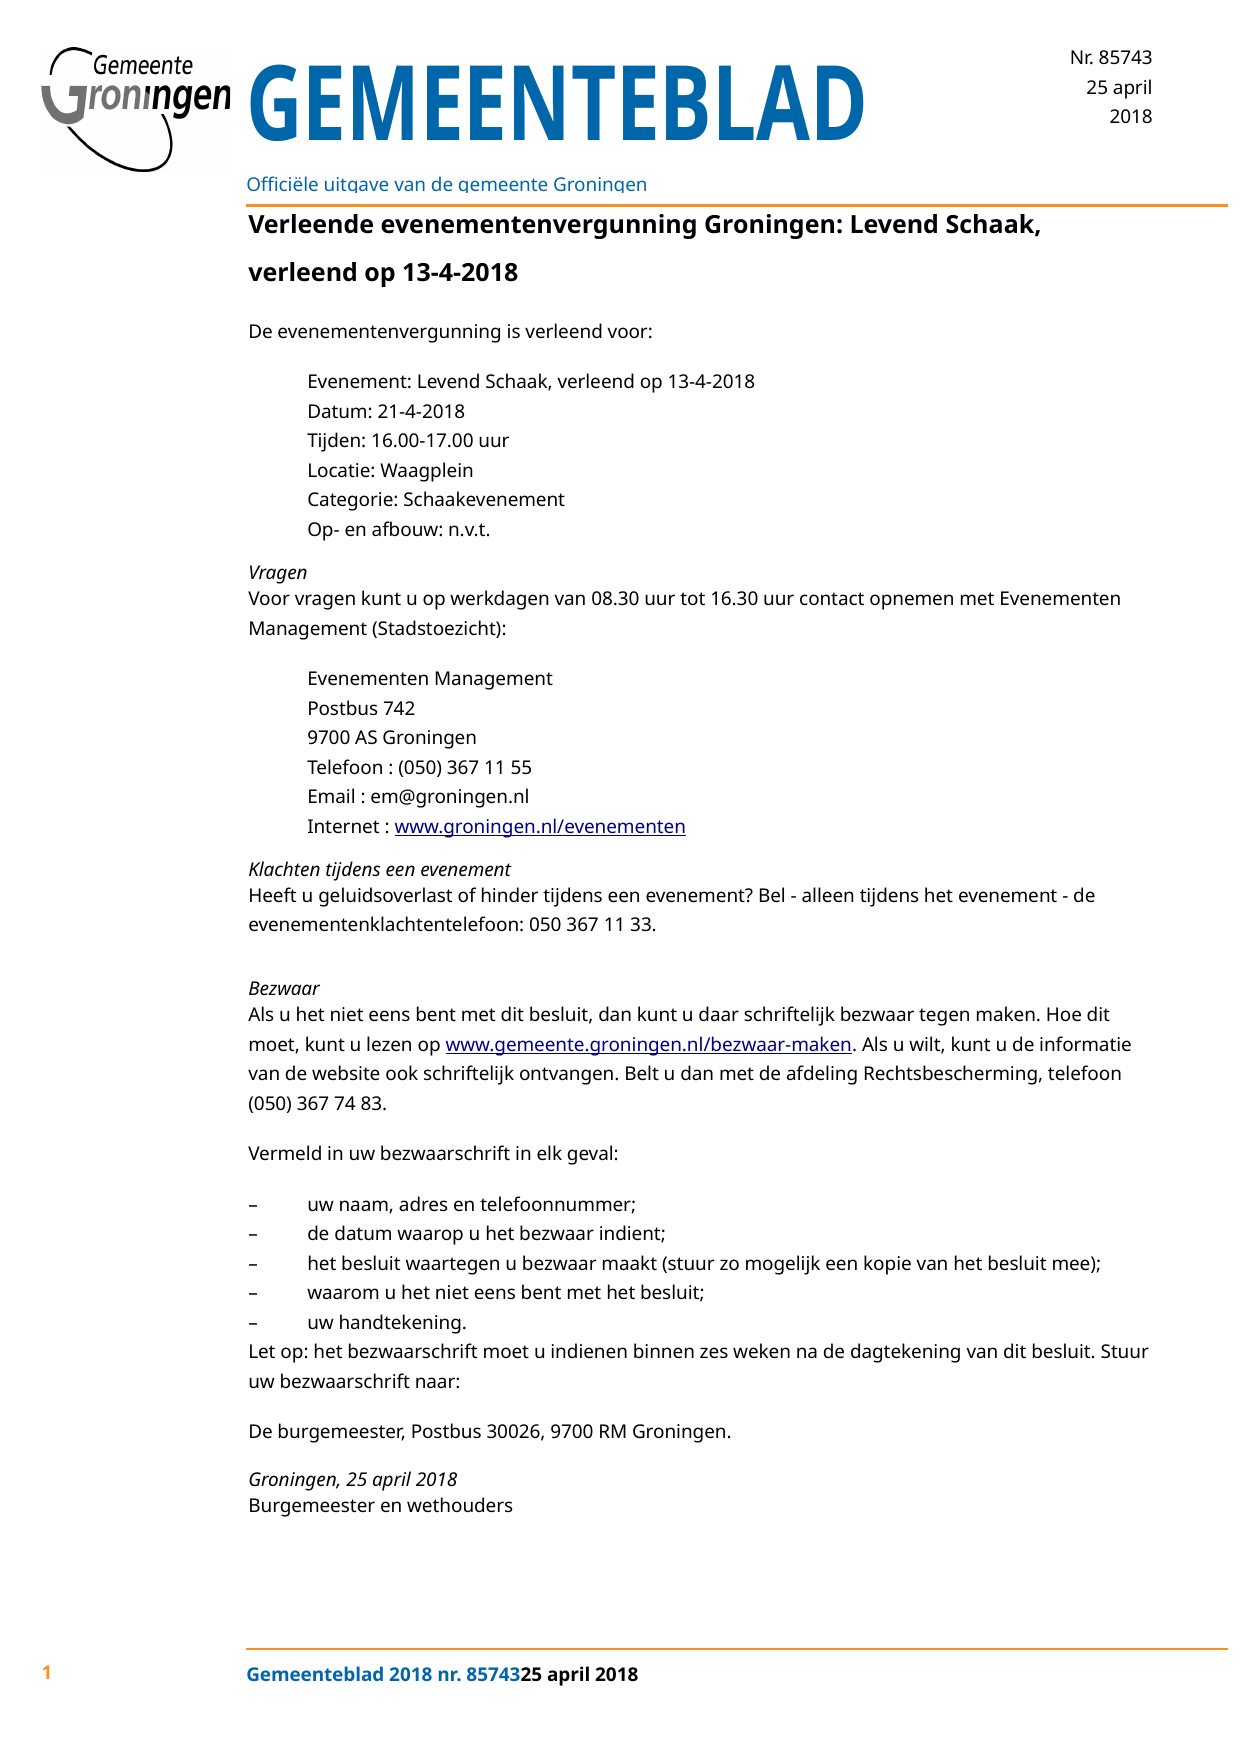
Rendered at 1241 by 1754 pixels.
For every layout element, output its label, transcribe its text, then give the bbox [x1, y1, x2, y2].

text Verleende evenementenvergunning Groningen: Levend Schaak, verleend op 13-4-2018 [248, 207, 1152, 288]
text Heeft u geluidsoverlast of hinder tijdens een evenement? Bel - alleen tijdens het evenement - de evenementenklachtentelefoon: 050 367 11 33. [248, 882, 1152, 937]
text Groningen, 25 april 2018 [248, 1466, 1152, 1492]
text Voor vragen kunt u op werkdagen van 08.30 uur tot 16.30 uur contact opnemen met Evenementen Management (Stadstoezicht): [248, 585, 1152, 640]
list Categorie: Schaakevenement [248, 487, 1152, 512]
list Email : em@groningen.nl [248, 783, 1152, 809]
list de datum waarop u het bezwaar indient; [248, 1220, 1152, 1246]
list Tijden: 16.00-17.00 uur [248, 427, 1152, 453]
list uw handtekening. [248, 1309, 1152, 1335]
list Evenement: Levend Schaak, verleend op 13-4-2018 [248, 368, 1152, 394]
list Telefoon : (050) 367 11 55 [248, 754, 1152, 779]
list Op- en afbouw: n.v.t. [248, 516, 1152, 542]
list uw naam, adres en telefoonnummer; [248, 1191, 1152, 1216]
text Vermeld in uw bezwaarschrift in elk geval: [248, 1140, 1152, 1166]
text Burgemeester en wethouders [248, 1492, 1152, 1518]
list Internet : www.groningen.nl/evenementen [248, 813, 1152, 839]
list waarom u het niet eens bent met het besluit; [248, 1279, 1152, 1305]
text Klachten tijdens een evenement [248, 856, 1152, 882]
text De burgemeester, Postbus 30026, 9700 RM Groningen. [248, 1419, 1152, 1444]
list Evenementen Management [248, 665, 1152, 691]
list 9700 AS Groningen [248, 724, 1152, 750]
text De evenementenvergunning is verleend voor: [248, 318, 1152, 344]
text Vragen [248, 559, 1152, 585]
list Datum: 21-4-2018 [248, 398, 1152, 424]
list het besluit waartegen u bezwaar maakt (stuur zo mogelijk een kopie van het besluit mee); [248, 1250, 1152, 1276]
text Als u het niet eens bent met dit besluit, dan kunt u daar schriftelijk bezwaar tegen maken. Hoe dit moet, kunt u lezen op www.gemeente.groningen.nl/bezwaar-maken. Als u wilt, kunt u de informatie van de website ook schriftelijk ontvangen. Belt u dan met de afdeling Rechtsbescherming, telefoon (050) 367 74 83. [248, 1001, 1152, 1116]
list Locatie: Waagplein [248, 457, 1152, 483]
picture [41, 47, 231, 172]
text Let op: het bezwaarschrift moet u indienen binnen zes weken na de dagtekening van dit besluit. Stuur uw bezwaarschrift naar: [248, 1339, 1152, 1394]
list Postbus 742 [248, 695, 1152, 720]
text Bezwaar [248, 975, 1152, 1001]
